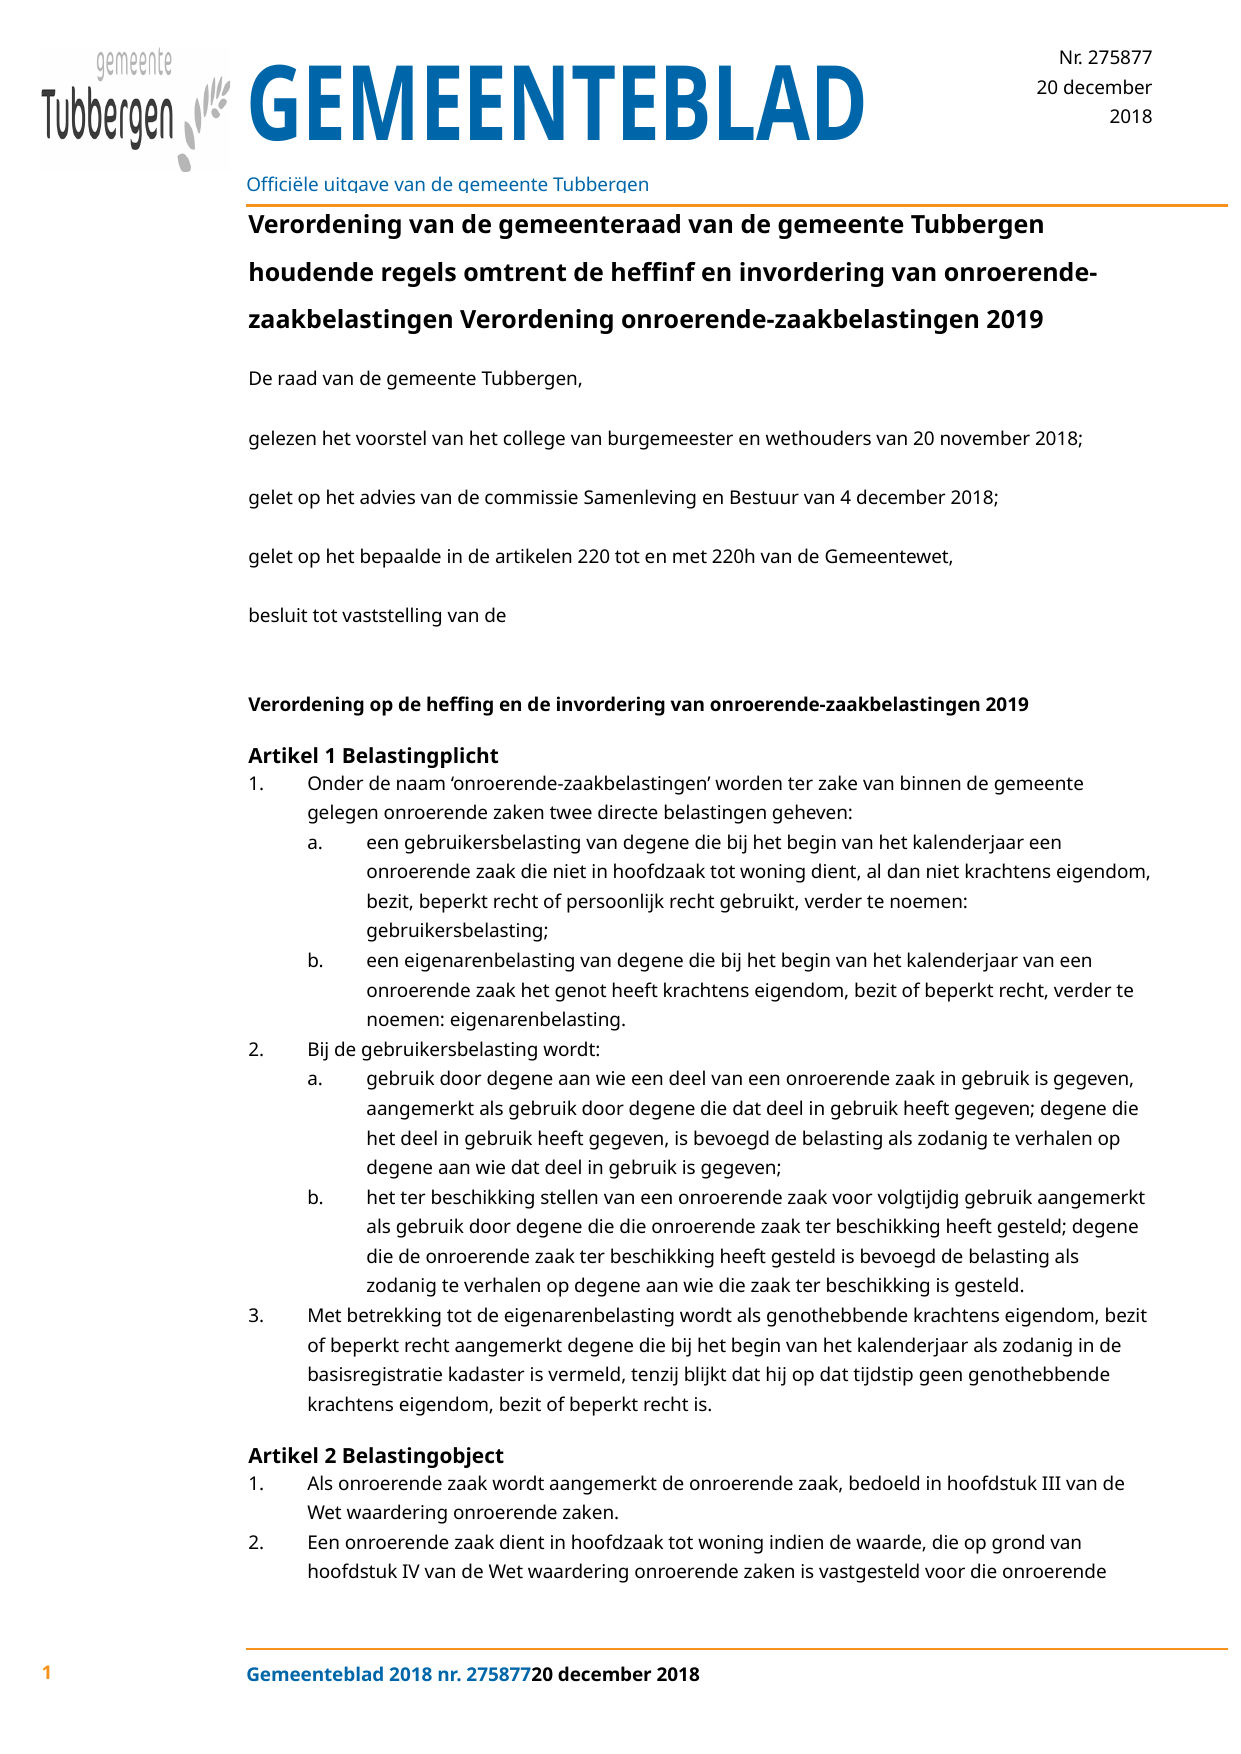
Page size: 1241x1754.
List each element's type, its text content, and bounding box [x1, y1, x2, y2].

text De raad van de gemeente Tubbergen, [248, 366, 1152, 391]
picture [41, 47, 231, 172]
text Verordening op de heffing en de invordering van onroerende-zaakbelastingen 2019 [248, 691, 1152, 717]
list Bij de gebruikersbelasting wordt: [248, 1036, 1152, 1062]
list Onder de naam ‘onroerende-zaakbelastingen’ worden ter zake van binnen de gemeente gelegen onroerende zaken twee directe belastingen geheven: [248, 770, 1152, 825]
list Als onroerende zaak wordt aangemerkt de onroerende zaak, bedoeld in hoofdstuk III van de Wet waardering onroerende zaken. [248, 1470, 1152, 1525]
text Verordening van de gemeenteraad van de gemeente Tubbergen houdende regels omtrent de heffinf en invordering van onroerende-zaakbelastingen Verordening onroerende-zaakbelastingen 2019 [248, 207, 1152, 336]
list Met betrekking tot de eigenarenbelasting wordt als genothebbende krachtens eigendom, bezit of beperkt recht aangemerkt degene die bij het begin van het kalenderjaar als zodanig in de basisregistratie kadaster is vermeld, tenzij blijkt dat hij op dat tijdstip geen genothebbende krachtens eigendom, bezit of beperkt recht is. [248, 1302, 1152, 1417]
text Artikel 2 Belastingobject [248, 1441, 1152, 1470]
list een eigenarenbelasting van degene die bij het begin van het kalenderjaar van een onroerende zaak het genot heeft krachtens eigendom, bezit of beperkt recht, verder te noemen: eigenarenbelasting. [307, 947, 1152, 1032]
list Een onroerende zaak dient in hoofdzaak tot woning indien de waarde, die op grond van hoofdstuk IV van de Wet waardering onroerende zaken is vastgesteld voor die onroerende [248, 1529, 1152, 1584]
list het ter beschikking stellen van een onroerende zaak voor volgtijdig gebruik aangemerkt als gebruik door degene die die onroerende zaak ter beschikking heeft gesteld; degene die de onroerende zaak ter beschikking heeft gesteld is bevoegd de belasting als zodanig te verhalen op degene aan wie die zaak ter beschikking is gesteld. [307, 1184, 1152, 1298]
text gelet op het advies van de commissie Samenleving en Bestuur van 4 december 2018; [248, 484, 1152, 509]
text besluit tot vaststelling van de [248, 602, 1152, 628]
text gelezen het voorstel van het college van burgemeester en wethouders van 20 november 2018; [248, 425, 1152, 450]
list gebruik door degene aan wie een deel van een onroerende zaak in gebruik is gegeven, aangemerkt als gebruik door degene die dat deel in gebruik heeft gegeven; degene die het deel in gebruik heeft gegeven, is bevoegd de belasting als zodanig te verhalen op degene aan wie dat deel in gebruik is gegeven; [307, 1066, 1152, 1180]
text gelet op het bepaalde in de artikelen 220 tot en met 220h van de Gemeentewet, [248, 543, 1152, 569]
list een gebruikersbelasting van degene die bij het begin van het kalenderjaar een onroerende zaak die niet in hoofdzaak tot woning dient, al dan niet krachtens eigendom, bezit, beperkt recht of persoonlijk recht gebruikt, verder te noemen: gebruikersbelasting; [307, 829, 1152, 943]
text Artikel 1 Belastingplicht [248, 741, 1152, 770]
